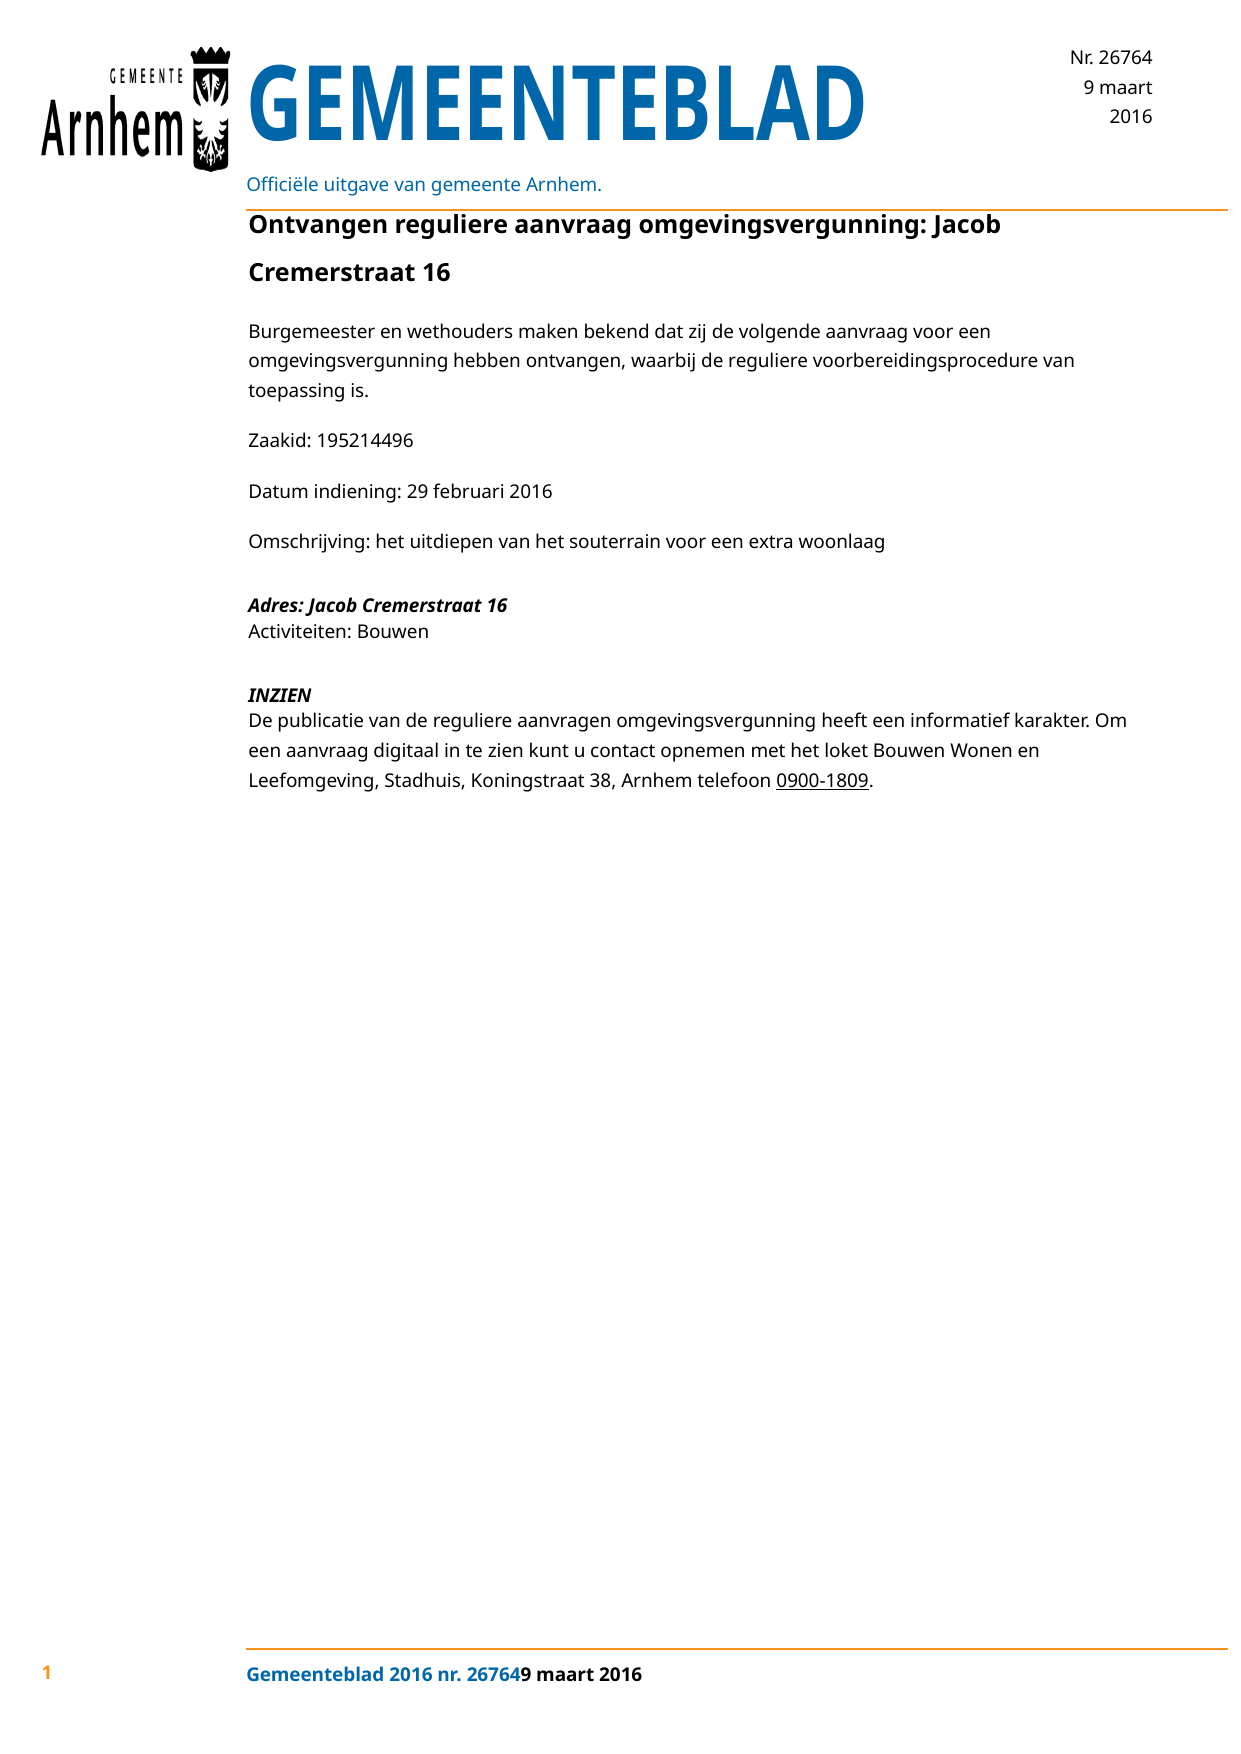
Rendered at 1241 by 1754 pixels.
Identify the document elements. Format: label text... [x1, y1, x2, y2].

text Datum indiening: 29 februari 2016 [248, 478, 1152, 504]
text INZIEN [248, 682, 1152, 708]
text Omschrijving: het uitdiepen van het souterrain voor een extra woonlaag [248, 528, 1152, 554]
text Adres: Jacob Cremerstraat 16 [248, 592, 1152, 618]
text Ontvangen reguliere aanvraag omgevingsvergunning: Jacob Cremerstraat 16 [248, 211, 1152, 288]
text Zaakid: 195214496 [248, 427, 1152, 453]
text Activiteiten: Bouwen [248, 618, 1152, 644]
text Burgemeester en wethouders maken bekend dat zij de volgende aanvraag voor een omgevingsvergunning hebben ontvangen, waarbij de reguliere voorbereidingsprocedure van toepassing is. [248, 318, 1152, 403]
picture [41, 47, 231, 172]
text De publicatie van de reguliere aanvragen omgevingsvergunning heeft een informatief karakter. Om een aanvraag digitaal in te zien kunt u contact opnemen met het loket Bouwen Wonen en Leefomgeving, Stadhuis, Koningstraat 38, Arnhem telefoon 0900-1809. [248, 708, 1152, 793]
